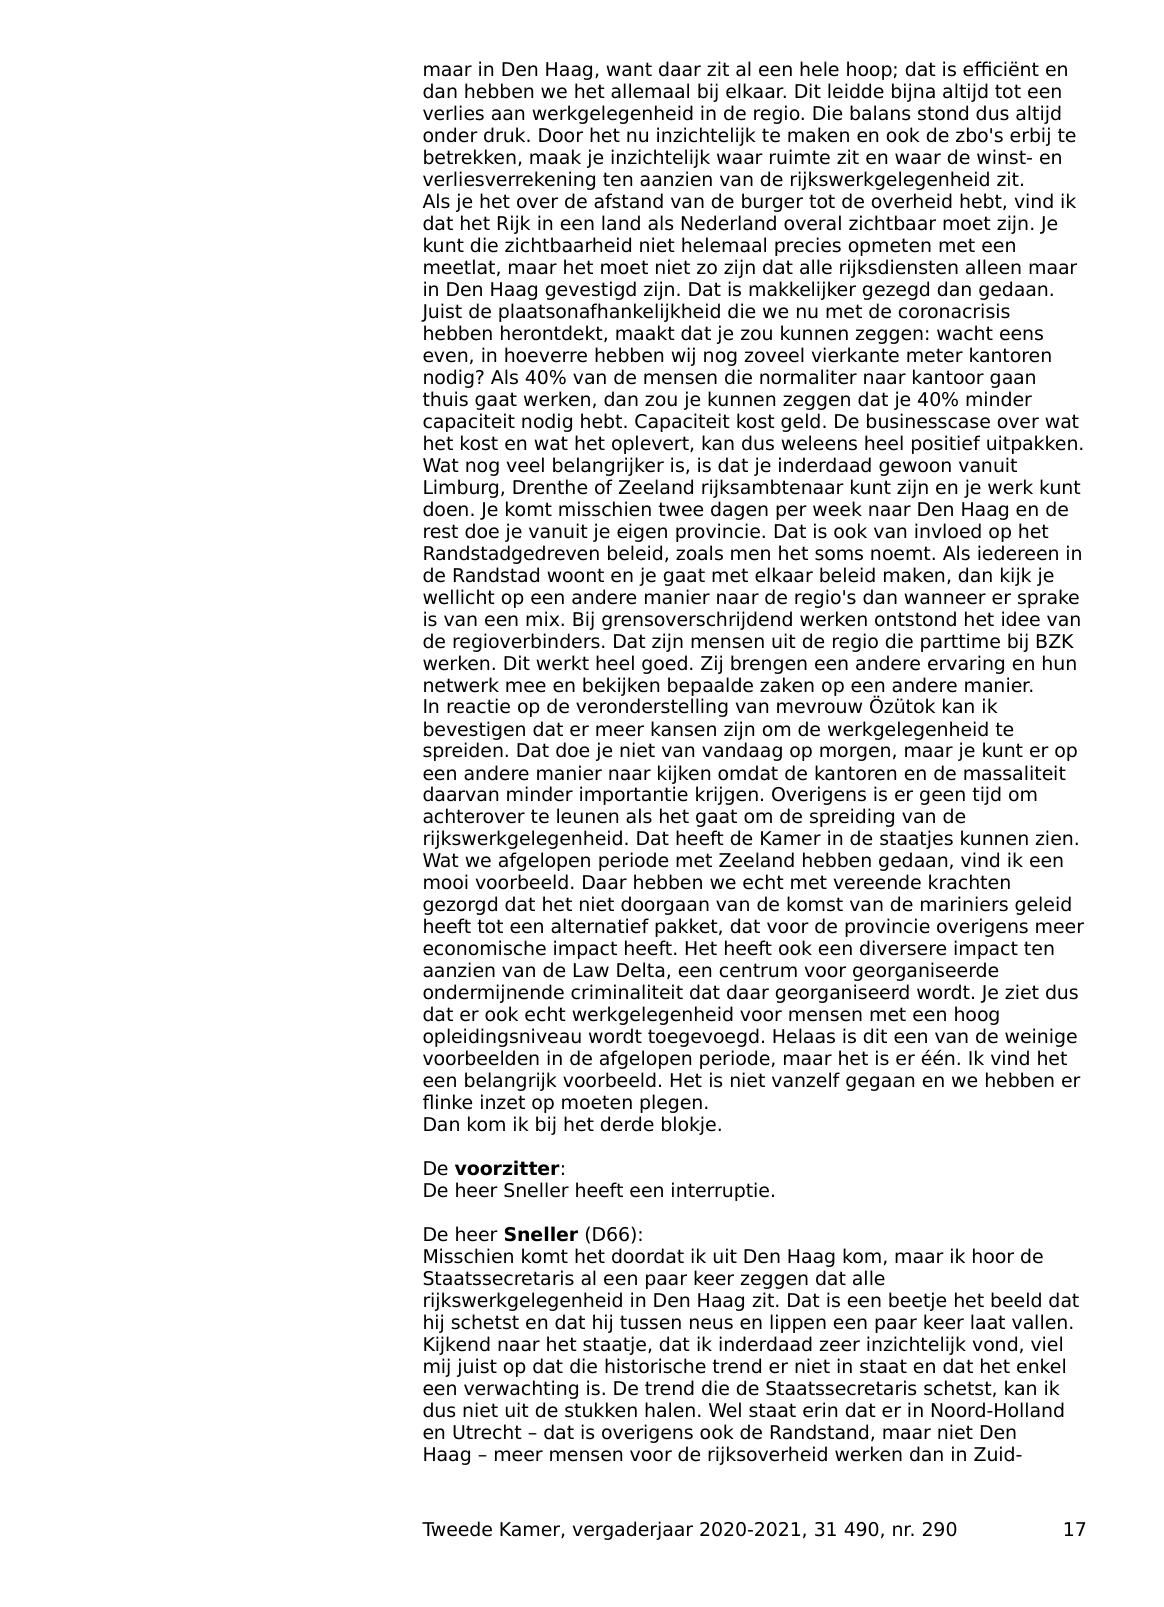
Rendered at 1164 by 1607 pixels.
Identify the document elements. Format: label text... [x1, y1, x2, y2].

text De heer Sneller heeft een interruptie. [422, 1180, 1087, 1202]
text Dan kom ik bij het derde blokje. [422, 1114, 1087, 1136]
text Misschien komt het doordat ik uit Den Haag kom, maar ik hoor de Staatssecretaris al een paar keer zeggen dat alle rijkswerkgelegenheid in Den Haag zit. Dat is een beetje het beeld dat hij schetst en dat hij tussen neus en lippen een paar keer laat vallen. Kijkend naar het staatje, dat ik inderdaad zeer inzichtelijk vond, viel mij juist op dat die historische trend er niet in staat en dat het enkel een verwachting is. De trend die de Staatssecretaris schetst, kan ik dus niet uit de stukken halen. Wel staat erin dat er in Noord-Holland en Utrecht – dat is overigens ook de Randstand, maar niet Den Haag – meer mensen voor de rijksoverheid werken dan in Zuid- [422, 1246, 1087, 1466]
text Als je het over de afstand van de burger tot de overheid hebt, vind ik dat het Rijk in een land als Nederland overal zichtbaar moet zijn. Je kunt die zichtbaarheid niet helemaal precies opmeten met een meetlat, maar het moet niet zo zijn dat alle rijksdiensten alleen maar in Den Haag gevestigd zijn. Dat is makkelijker gezegd dan gedaan. Juist de plaatsonafhankelijkheid die we nu met de coronacrisis hebben herontdekt, maakt dat je zou kunnen zeggen: wacht eens even, in hoeverre hebben wij nog zoveel vierkante meter kantoren nodig? Als 40% van de mensen die normaliter naar kantoor gaan thuis gaat werken, dan zou je kunnen zeggen dat je 40% minder capaciteit nodig hebt. Capaciteit kost geld. De businesscase over wat het kost en wat het oplevert, kan dus weleens heel positief uitpakken. [422, 191, 1087, 455]
text maar in Den Haag, want daar zit al een hele hoop; dat is efficiënt en dan hebben we het allemaal bij elkaar. Dit leidde bijna altijd tot een verlies aan werkgelegenheid in de regio. Die balans stond dus altijd onder druk. Door het nu inzichtelijk te maken en ook de zbo's erbij te betrekken, maak je inzichtelijk waar ruimte zit en waar de winst- en verliesverrekening ten aanzien van de rijkswerkgelegenheid zit. [422, 59, 1087, 191]
text De heer Sneller (D66): [422, 1224, 1087, 1246]
text De voorzitter: [422, 1158, 1087, 1180]
text Wat nog veel belangrijker is, is dat je inderdaad gewoon vanuit Limburg, Drenthe of Zeeland rijksambtenaar kunt zijn en je werk kunt doen. Je komt misschien twee dagen per week naar Den Haag en de rest doe je vanuit je eigen provincie. Dat is ook van invloed op het Randstadgedreven beleid, zoals men het soms noemt. Als iedereen in de Randstad woont en je gaat met elkaar beleid maken, dan kijk je wellicht op een andere manier naar de regio's dan wanneer er sprake is van een mix. Bij grensoverschrijdend werken ontstond het idee van de regioverbinders. Dat zijn mensen uit de regio die parttime bij BZK werken. Dit werkt heel goed. Zij brengen een andere ervaring en hun netwerk mee en bekijken bepaalde zaken op een andere manier. [422, 455, 1087, 696]
text In reactie op de veronderstelling van mevrouw Özütok kan ik bevestigen dat er meer kansen zijn om de werkgelegenheid te spreiden. Dat doe je niet van vandaag op morgen, maar je kunt er op een andere manier naar kijken omdat de kantoren en de massaliteit daarvan minder importantie krijgen. Overigens is er geen tijd om achterover te leunen als het gaat om de spreiding van de rijkswerkgelegenheid. Dat heeft de Kamer in de staatjes kunnen zien. Wat we afgelopen periode met Zeeland hebben gedaan, vind ik een mooi voorbeeld. Daar hebben we echt met vereende krachten gezorgd dat het niet doorgaan van de komst van de mariniers geleid heeft tot een alternatief pakket, dat voor de provincie overigens meer economische impact heeft. Het heeft ook een diversere impact ten aanzien van de Law Delta, een centrum voor georganiseerde ondermijnende criminaliteit dat daar georganiseerd wordt. Je ziet dus dat er ook echt werkgelegenheid voor mensen met een hoog opleidingsniveau wordt toegevoegd. Helaas is dit een van de weinige voorbeelden in de afgelopen periode, maar het is er één. Ik vind het een belangrijk voorbeeld. Het is niet vanzelf gegaan en we hebben er flinke inzet op moeten plegen. [422, 696, 1087, 1114]
